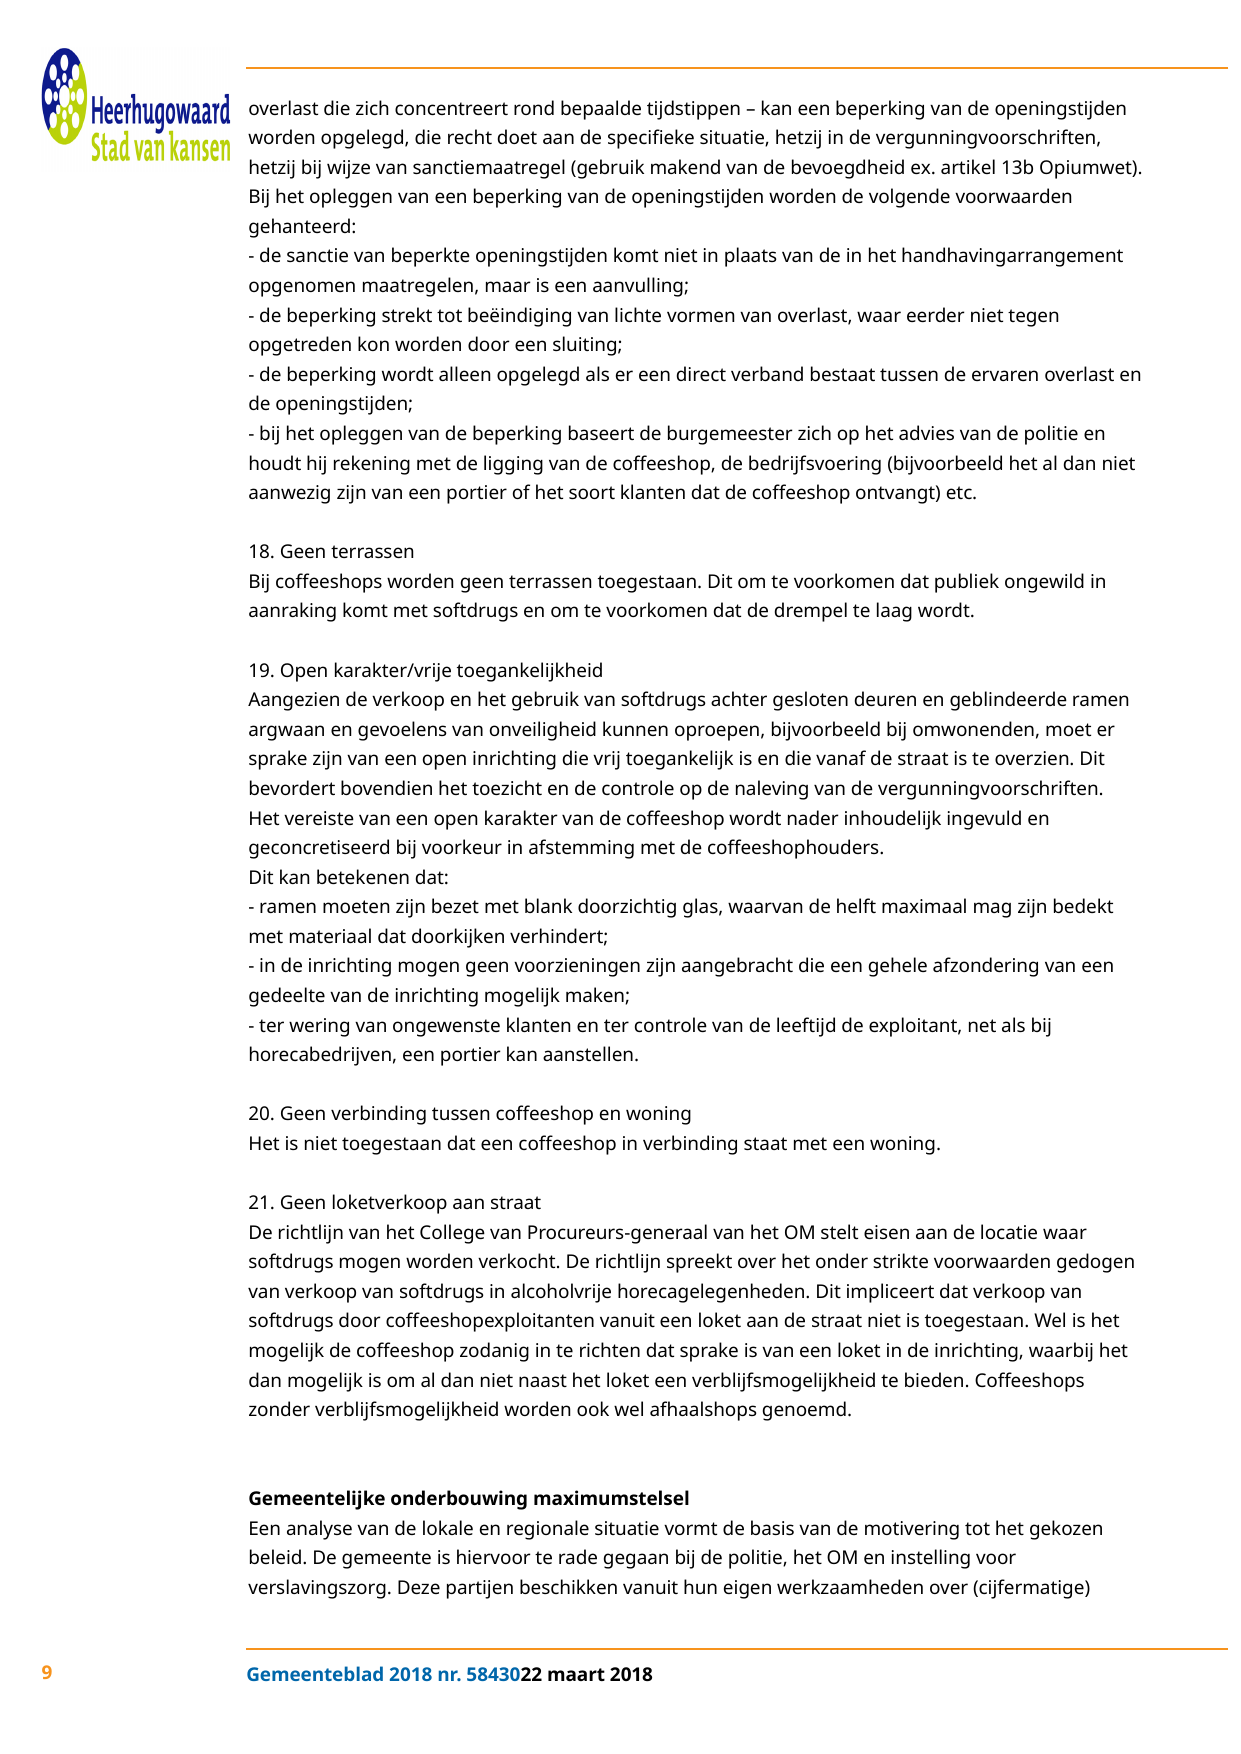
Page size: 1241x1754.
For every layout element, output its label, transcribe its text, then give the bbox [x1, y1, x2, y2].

text Bij het opleggen van een beperking van de openingstijden worden de volgende voorwaarden gehanteerd: [248, 183, 1152, 239]
text overlast die zich concentreert rond bepaalde tijdstippen – kan een beperking van de openingstijden worden opgelegd, die recht doet aan de specifieke situatie, hetzij in de vergunningvoorschriften, hetzij bij wijze van sanctiemaatregel (gebruik makend van de bevoegdheid ex. artikel 13b Opiumwet). [248, 95, 1152, 180]
text - ramen moeten zijn bezet met blank doorzichtig glas, waarvan de helft maximaal mag zijn bedekt met materiaal dat doorkijken verhindert; [248, 893, 1152, 949]
text Een analyse van de lokale en regionale situatie vormt de basis van de motivering tot het gekozen beleid. De gemeente is hiervoor te rade gegaan bij de politie, het OM en instelling voor verslavingszorg. Deze partijen beschikken vanuit hun eigen werkzaamheden over (cijfermatige) [248, 1515, 1152, 1600]
text Het is niet toegestaan dat een coffeeshop in verbinding staat met een woning. [248, 1130, 1152, 1156]
text - ter wering van ongewenste klanten en ter controle van de leeftijd de exploitant, net als bij horecabedrijven, een portier kan aanstellen. [248, 1012, 1152, 1067]
text - bij het opleggen van de beperking baseert de burgemeester zich op het advies van de politie en houdt hij rekening met de ligging van de coffeeshop, de bedrijfsvoering (bijvoorbeeld het al dan niet aanwezig zijn van een portier of het soort klanten dat de coffeeshop ontvangt) etc. [248, 420, 1152, 505]
text Dit kan betekenen dat: [248, 864, 1152, 890]
text - de sanctie van beperkte openingstijden komt niet in plaats van de in het handhavingarrangement opgenomen maatregelen, maar is een aanvulling; [248, 243, 1152, 298]
text Het vereiste van een open karakter van de coffeeshop wordt nader inhoudelijk ingevuld en geconcretiseerd bij voorkeur in afstemming met de coffeeshophouders. [248, 805, 1152, 860]
text Gemeentelijke onderbouwing maximumstelsel [248, 1485, 1152, 1511]
text De richtlijn van het College van Procureurs-generaal van het OM stelt eisen aan de locatie waar softdrugs mogen worden verkocht. De richtlijn spreekt over het onder strikte voorwaarden gedogen van verkoop van softdrugs in alcoholvrije horecagelegenheden. Dit impliceert dat verkoop van softdrugs door coffeeshopexploitanten vanuit een loket aan de straat niet is toegestaan. Wel is het mogelijk de coffeeshop zodanig in te richten dat sprake is van een loket in de inrichting, waarbij het dan mogelijk is om al dan niet naast het loket een verblijfsmogelijkheid te bieden. Coffeeshops zonder verblijfsmogelijkheid worden ook wel afhaalshops genoemd. [248, 1219, 1152, 1422]
text 19. Open karakter/vrije toegankelijkheid [248, 657, 1152, 683]
text 18. Geen terrassen [248, 538, 1152, 564]
text 21. Geen loketverkoop aan straat [248, 1189, 1152, 1215]
text - in de inrichting mogen geen voorzieningen zijn aangebracht die een gehele afzondering van een gedeelte van de inrichting mogelijk maken; [248, 953, 1152, 1008]
text Aangezien de verkoop en het gebruik van softdrugs achter gesloten deuren en geblindeerde ramen argwaan en gevoelens van onveiligheid kunnen oproepen, bijvoorbeeld bij omwonenden, moet er sprake zijn van een open inrichting die vrij toegankelijk is en die vanaf de straat is te overzien. Dit bevordert bovendien het toezicht en de controle op de naleving van de vergunningvoorschriften. [248, 686, 1152, 801]
text - de beperking wordt alleen opgelegd als er een direct verband bestaat tussen de ervaren overlast en de openingstijden; [248, 361, 1152, 416]
text 20. Geen verbinding tussen coffeeshop en woning [248, 1101, 1152, 1126]
text Bij coffeeshops worden geen terrassen toegestaan. Dit om te voorkomen dat publiek ongewild in aanraking komt met softdrugs en om te voorkomen dat de drempel te laag wordt. [248, 568, 1152, 623]
text - de beperking strekt tot beëindiging van lichte vormen van overlast, waar eerder niet tegen opgetreden kon worden door een sluiting; [248, 302, 1152, 357]
picture [41, 47, 231, 172]
